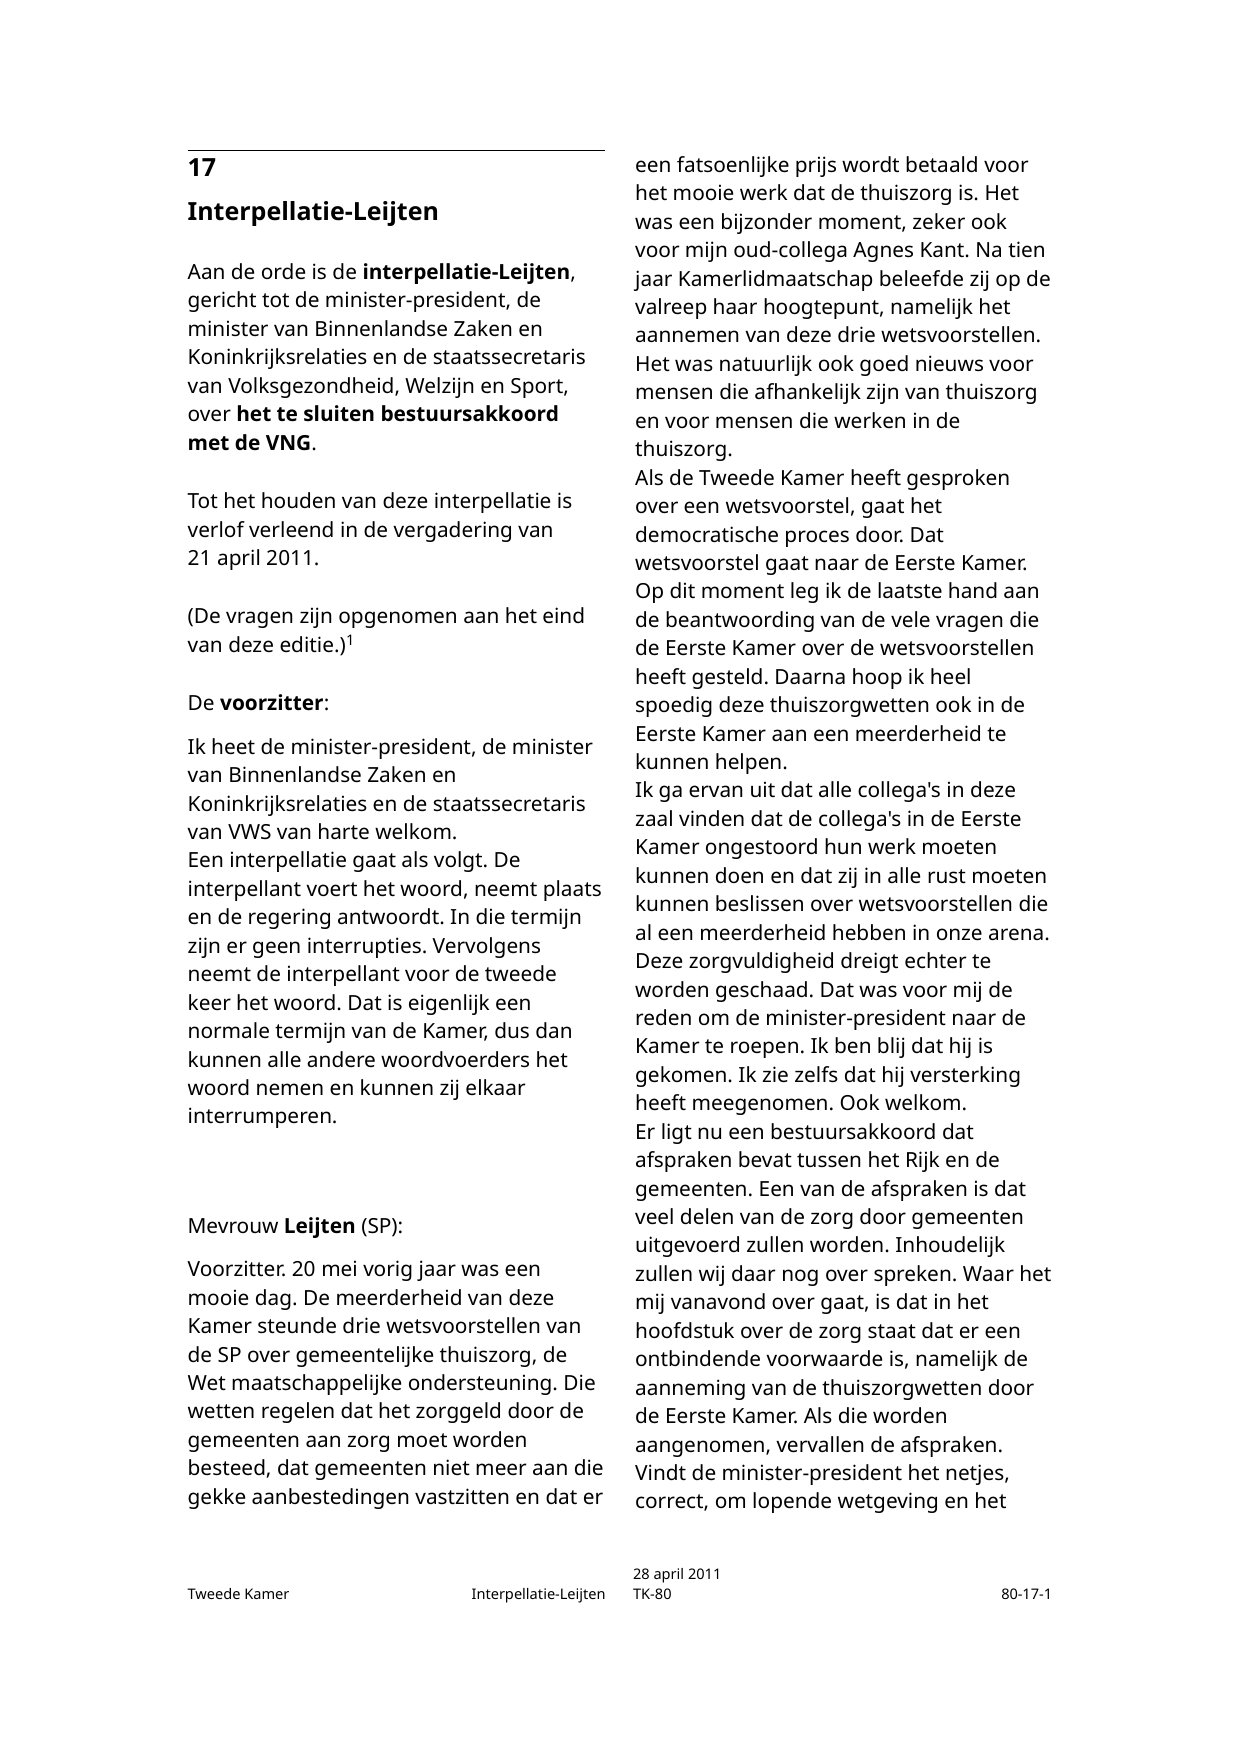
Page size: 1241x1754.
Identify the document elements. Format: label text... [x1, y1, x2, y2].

text Er ligt nu een bestuursakkoord dat afspraken bevat tussen het Rijk en de gemeenten. Een van de afspraken is dat veel delen van de zorg door gemeenten uitgevoerd zullen worden. Inhoudelijk zullen wij daar nog over spreken. Waar het mij vanavond over gaat, is dat in het hoofdstuk over de zorg staat dat er een ontbindende voorwaarde is, namelijk de aanneming van de thuiszorgwetten door de Eerste Kamer. Als die worden aangenomen, vervallen de afspraken. Vindt de minister-president het netjes, correct, om lopende wetgeving en het [635, 1117, 1053, 1515]
text (De vragen zijn opgenomen aan het eind van deze editie.)1 [187, 602, 605, 658]
text Aan de orde is de interpellatie-Leijten, gericht tot de minister-president, de minister van Binnenlandse Zaken en Koninkrijksrelaties en de staatssecretaris van Volksgezondheid, Welzijn en Sport, over het te sluiten bestuursakkoord met de VNG. [187, 257, 605, 456]
text De voorzitter: [187, 688, 605, 717]
text  [187, 1160, 605, 1188]
text Als de Tweede Kamer heeft gesproken over een wetsvoorstel, gaat het democratische proces door. Dat wetsvoorstel gaat naar de Eerste Kamer. Op dit moment leg ik de laatste hand aan de beantwoording van de vele vragen die de Eerste Kamer over de wetsvoorstellen heeft gesteld. Daarna hoop ik heel spoedig deze thuiszorgwetten ook in de Eerste Kamer aan een meerderheid te kunnen helpen. [635, 463, 1053, 776]
text Ik heet de minister-president, de minister van Binnenlandse Zaken en Koninkrijksrelaties en de staatssecretaris van VWS van harte welkom. [187, 732, 605, 846]
text 17 [187, 151, 605, 184]
text Ik ga ervan uit dat alle collega's in deze zaal vinden dat de collega's in de Eerste Kamer ongestoord hun werk moeten kunnen doen en dat zij in alle rust moeten kunnen beslissen over wetsvoorstellen die al een meerderheid hebben in onze arena. Deze zorgvuldigheid dreigt echter te worden geschaad. Dat was voor mij de reden om de minister-president naar de Kamer te roepen. Ik ben blij dat hij is gekomen. Ik zie zelfs dat hij versterking heeft meegenomen. Ook welkom. [635, 776, 1053, 1117]
text een fatsoenlijke prijs wordt betaald voor het mooie werk dat de thuiszorg is. Het was een bijzonder moment, zeker ook voor mijn oud-collega Agnes Kant. Na tien jaar Kamerlidmaatschap beleefde zij op de valreep haar hoogtepunt, namelijk het aannemen van deze drie wetsvoorstellen. Het was natuurlijk ook goed nieuws voor mensen die afhankelijk zijn van thuiszorg en voor mensen die werken in de thuiszorg. [635, 150, 1053, 463]
text Tot het houden van deze interpellatie is verlof verleend in de vergadering van 21 april 2011. [187, 486, 605, 572]
text Een interpellatie gaat als volgt. De interpellant voert het woord, neemt plaats en de regering antwoordt. In die termijn zijn er geen interrupties. Vervolgens neemt de interpellant voor de tweede keer het woord. Dat is eigenlijk een normale termijn van de Kamer, dus dan kunnen alle andere woordvoerders het woord nemen en kunnen zij elkaar interrumperen. [187, 846, 605, 1130]
text Interpellatie-Leijten [187, 193, 605, 227]
text Mevrouw Leijten (SP): [187, 1211, 605, 1239]
text Voorzitter. 20 mei vorig jaar was een mooie dag. De meerderheid van deze Kamer steunde drie wetsvoorstellen van de SP over gemeentelijke thuiszorg, de Wet maatschappelijke ondersteuning. Die wetten regelen dat het zorggeld door de gemeenten aan zorg moet worden besteed, dat gemeenten niet meer aan die gekke aanbestedingen vastzitten en dat er [187, 1254, 605, 1510]
